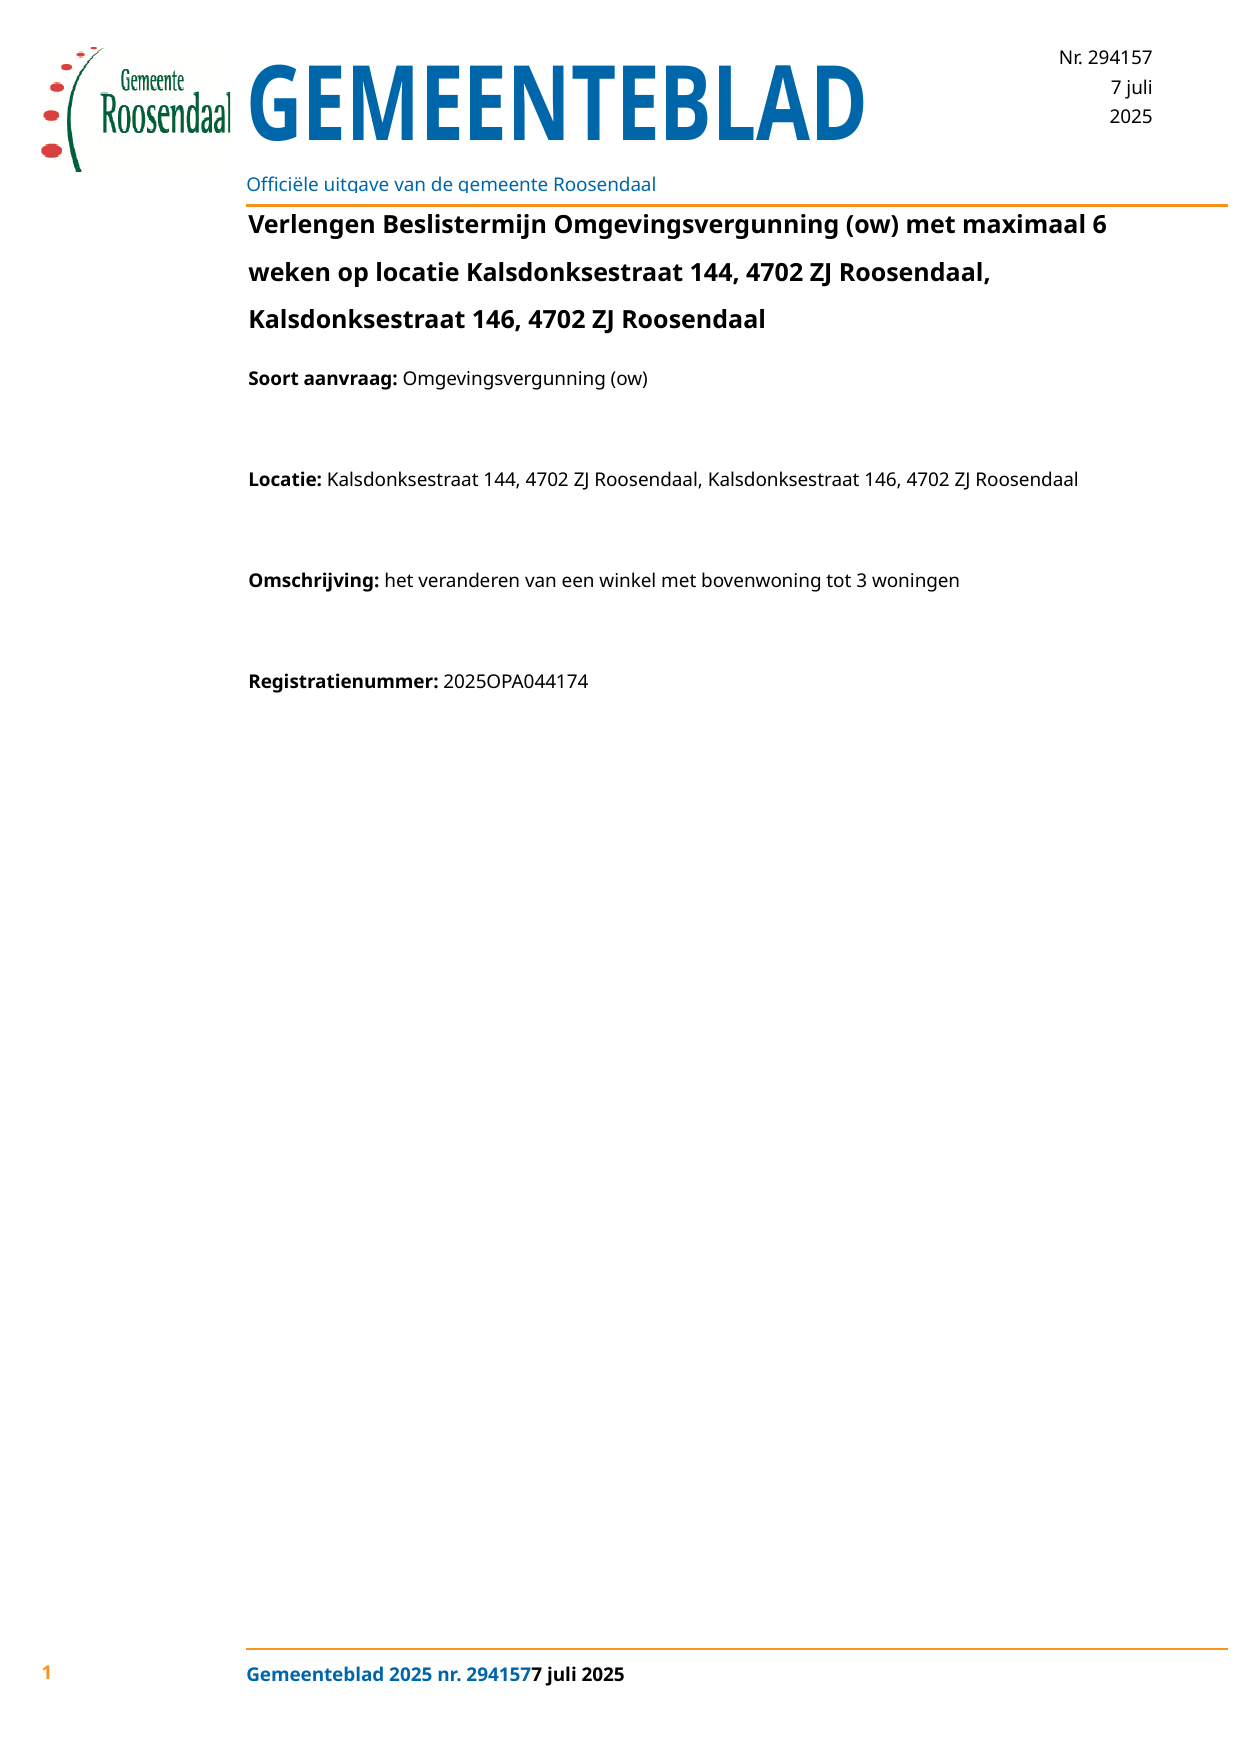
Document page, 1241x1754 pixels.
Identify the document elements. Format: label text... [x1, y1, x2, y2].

text Soort aanvraag: Omgevingsvergunning (ow) [248, 366, 1152, 391]
picture [41, 47, 231, 172]
text Verlengen Beslistermijn Omgevingsvergunning (ow) met maximaal 6 weken op locatie Kalsdonksestraat 144, 4702 ZJ Roosendaal, Kalsdonksestraat 146, 4702 ZJ Roosendaal [248, 207, 1152, 336]
text Locatie: Kalsdonksestraat 144, 4702 ZJ Roosendaal, Kalsdonksestraat 146, 4702 ZJ Roosendaal [248, 466, 1152, 492]
text Registratienummer: 2025OPA044174 [248, 668, 1152, 694]
text Omschrijving: het veranderen van een winkel met bovenwoning tot 3 woningen [248, 567, 1152, 593]
